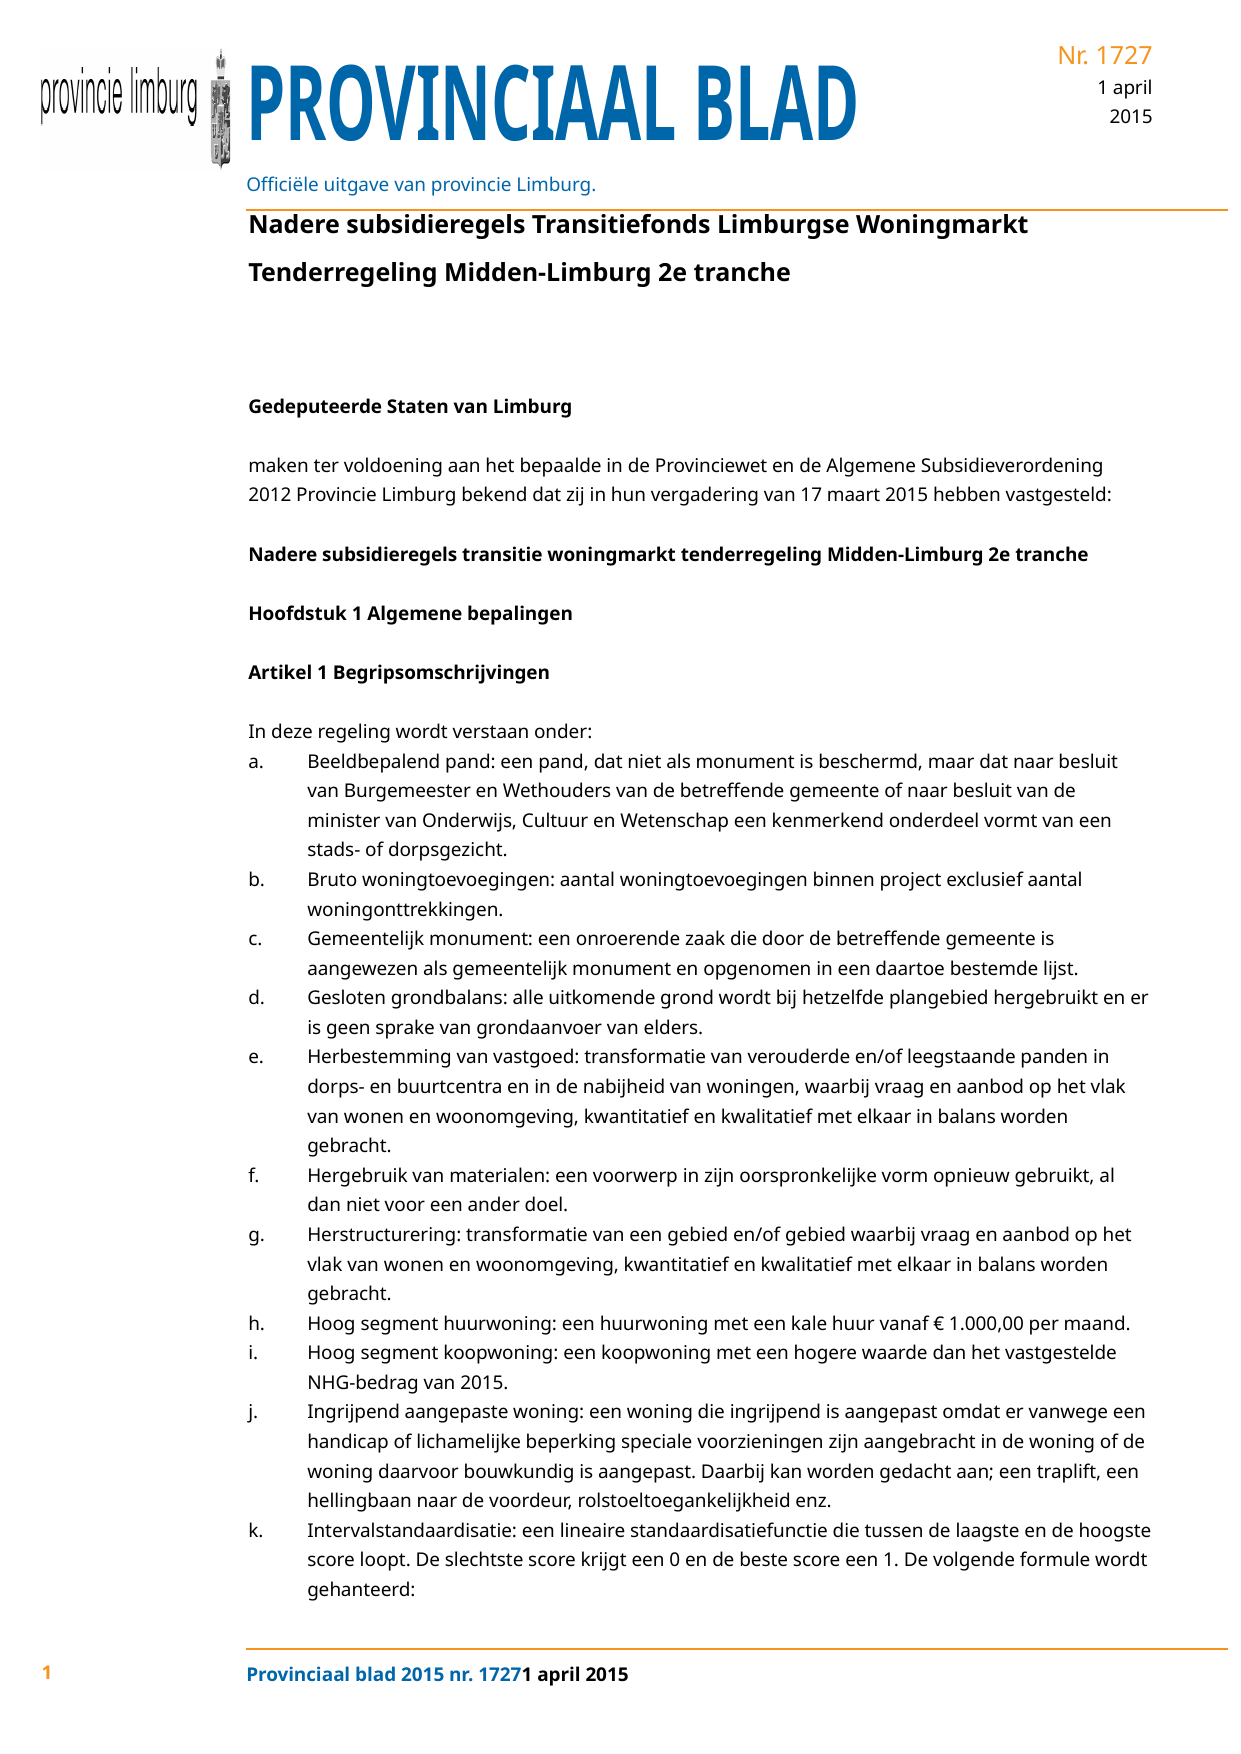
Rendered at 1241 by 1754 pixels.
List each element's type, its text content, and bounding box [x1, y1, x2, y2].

list Gemeentelijk monument: een onroerende zaak die door de betreffende gemeente is aangewezen als gemeentelijk monument en opgenomen in een daartoe bestemde lijst. [248, 925, 1152, 981]
list Hoog segment huurwoning: een huurwoning met een kale huur vanaf € 1.000,00 per maand. [248, 1310, 1152, 1336]
text Gedeputeerde Staten van Limburg [248, 393, 1152, 419]
list Gesloten grondbalans: alle uitkomende grond wordt bij hetzelfde plangebied hergebruikt en er is geen sprake van grondaanvoer van elders. [248, 984, 1152, 1040]
text Nadere subsidieregels transitie woningmarkt tenderregeling Midden-Limburg 2e tranche [248, 541, 1152, 567]
picture [41, 47, 231, 172]
list Intervalstandaardisatie: een lineaire standaardisatiefunctie die tussen de laagste en de hoogste score loopt. De slechtste score krijgt een 0 en de beste score een 1. De volgende formule wordt gehanteerd: [248, 1517, 1152, 1602]
list Beeldbepalend pand: een pand, dat niet als monument is beschermd, maar dat naar besluit van Burgemeester en Wethouders van de betreffende gemeente of naar besluit van de minister van Onderwijs, Cultuur en Wetenschap een kenmerkend onderdeel vormt van een stads- of dorpsgezicht. [248, 748, 1152, 862]
list Ingrijpend aangepaste woning: een woning die ingrijpend is aangepast omdat er vanwege een handicap of lichamelijke beperking speciale voorzieningen zijn aangebracht in de woning of de woning daarvoor bouwkundig is aangepast. Daarbij kan worden gedacht aan; een traplift, een hellingbaan naar de voordeur, rolstoeltoegankelijkheid enz. [248, 1399, 1152, 1513]
text In deze regeling wordt verstaan onder: [248, 718, 1152, 744]
list Bruto woningtoevoegingen: aantal woningtoevoegingen binnen project exclusief aantal woningonttrekkingen. [248, 866, 1152, 922]
text Artikel 1 Begripsomschrijvingen [248, 659, 1152, 685]
text Hoofdstuk 1 Algemene bepalingen [248, 600, 1152, 626]
list Hergebruik van materialen: een voorwerp in zijn oorspronkelijke vorm opnieuw gebruikt, al dan niet voor een ander doel. [248, 1162, 1152, 1217]
list Herbestemming van vastgoed: transformatie van verouderde en/of leegstaande panden in dorps- en buurtcentra en in de nabijheid van woningen, waarbij vraag en aanbod op het vlak van wonen en woonomgeving, kwantitatief en kwalitatief met elkaar in balans worden gebracht. [248, 1044, 1152, 1158]
text Nadere subsidieregels Transitiefonds Limburgse Woningmarkt Tenderregeling Midden-Limburg 2e tranche [248, 211, 1152, 288]
list Herstructurering: transformatie van een gebied en/of gebied waarbij vraag en aanbod op het vlak van wonen en woonomgeving, kwantitatief en kwalitatief met elkaar in balans worden gebracht. [248, 1221, 1152, 1306]
list Hoog segment koopwoning: een koopwoning met een hogere waarde dan het vastgestelde NHG-bedrag van 2015. [248, 1339, 1152, 1395]
text maken ter voldoening aan het bepaalde in de Provinciewet en de Algemene Subsidieverordening 2012 Provincie Limburg bekend dat zij in hun vergadering van 17 maart 2015 hebben vastgesteld: [248, 452, 1152, 507]
